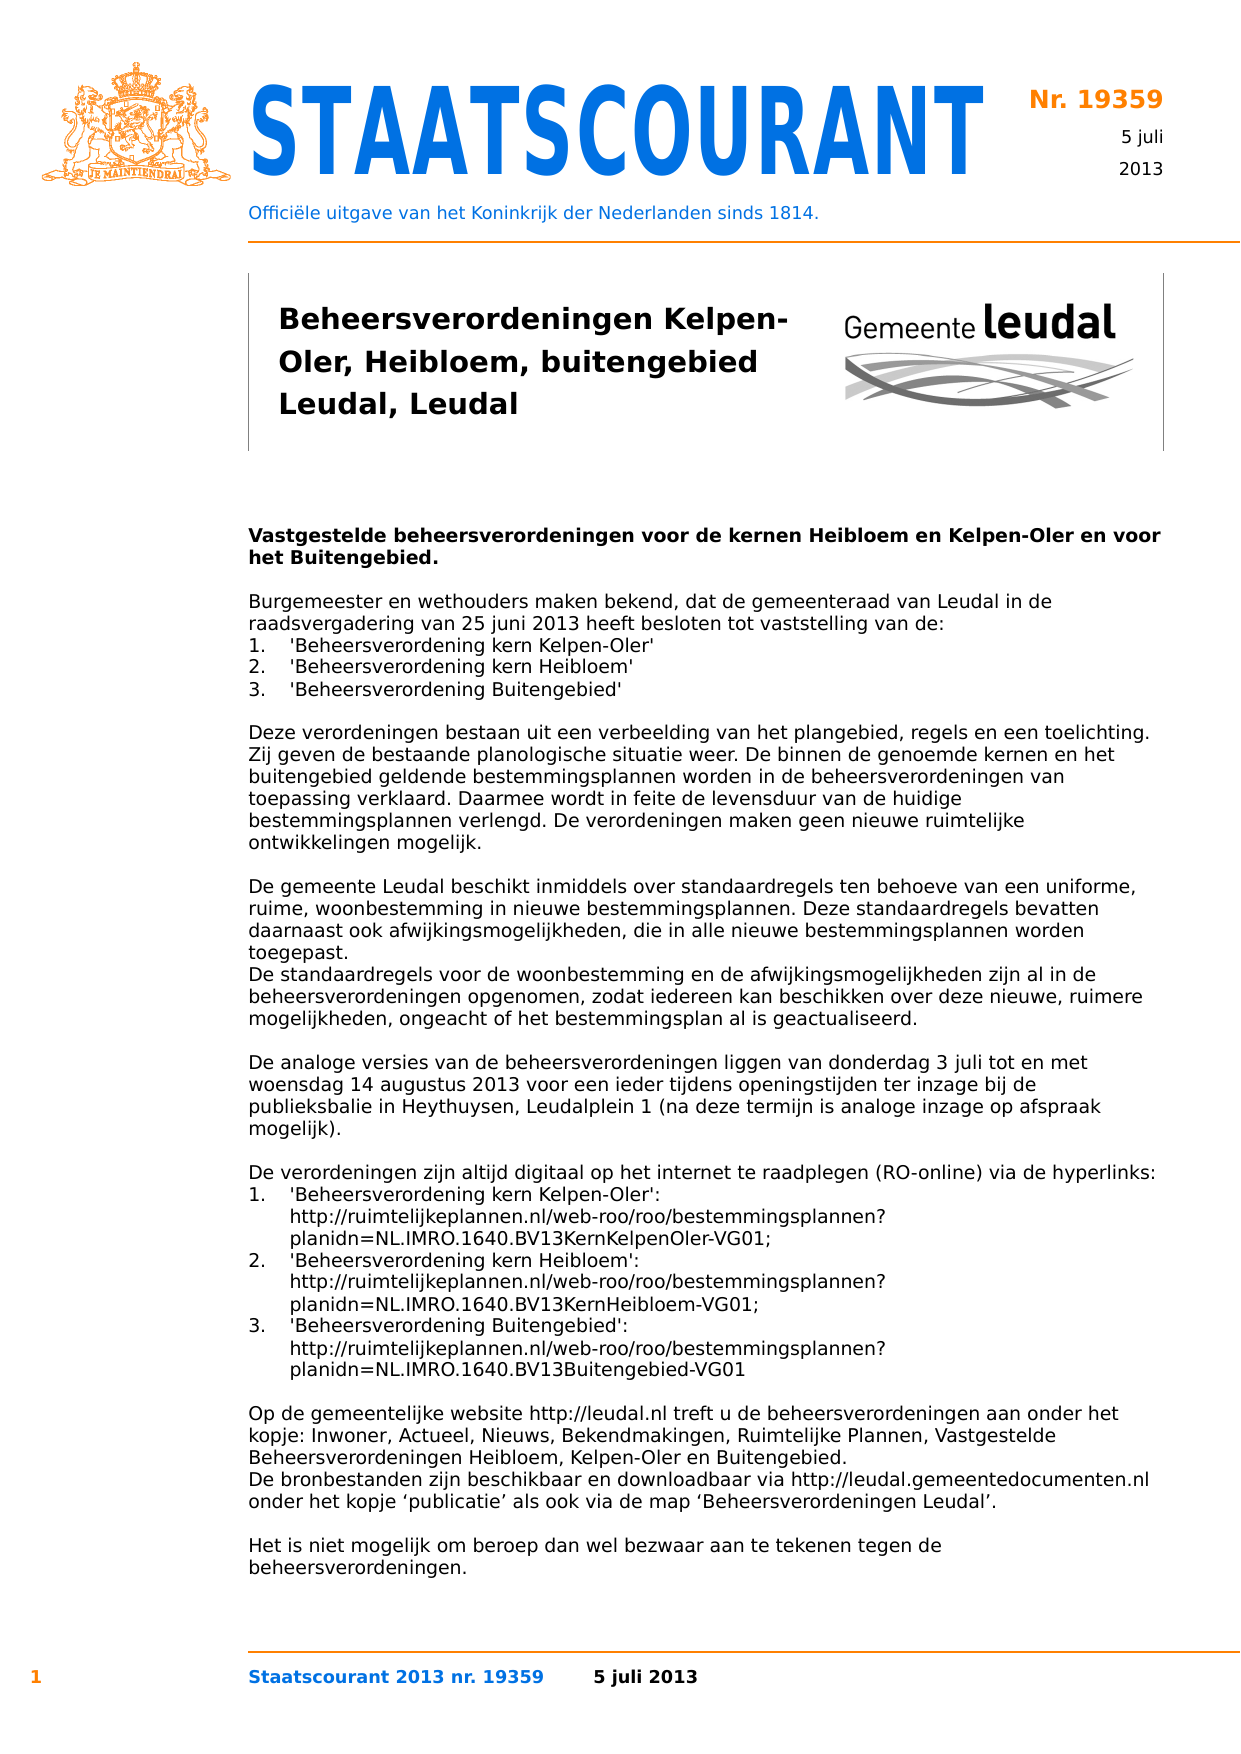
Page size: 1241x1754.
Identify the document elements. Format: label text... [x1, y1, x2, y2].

text De gemeente Leudal beschikt inmiddels over standaardregels ten behoeve van een uniforme, ruime, woonbestemming in nieuwe bestemmingsplannen. Deze standaardregels bevatten daarnaast ook afwijkingsmogelijkheden, die in alle nieuwe bestemmingsplannen worden toegepast. [248, 876, 1163, 964]
text De verordeningen zijn altijd digitaal op het internet te raadplegen (RO-online) via de hyperlinks: [248, 1162, 1163, 1183]
table_header Nr. 19359 [998, 62, 1240, 121]
text De bronbestanden zijn beschikbaar en downloadbaar via http://leudal.gemeentedocumenten.nl onder het kopje ‘publicatie’ als ook via de map ‘Beheersverordeningen Leudal’. [248, 1469, 1163, 1513]
subtitle Beheersverordeningen Kelpen-Oler, Heibloem, buitengebied Leudal, Leudal [249, 273, 1163, 451]
text De analoge versies van de beheersverordeningen liggen van donderdag 3 juli tot en met woensdag 14 augustus 2013 voor een ieder tijdens openingstijden ter inzage bij de publieksbalie in Heythuysen, Leudalplein 1 (na deze termijn is analoge inzage op afspraak mogelijk). [248, 1052, 1163, 1140]
table_cell 5 juli [998, 121, 1240, 153]
text Burgemeester en wethouders maken bekend, dat de gemeenteraad van Leudal in de raadsvergadering van 25 juni 2013 heeft besloten tot vaststelling van de: [248, 591, 1163, 634]
text 2. 'Beheersverordening kern Heibloem' [248, 656, 1163, 678]
table_cell 2013 [998, 153, 1240, 203]
text 1. 'Beheersverordening kern Kelpen-Oler': http://ruimtelijkeplannen.nl/web-roo/roo/bestemmingsplannen?planidn=NL.IMRO.1640.BV13KernKelpenOler-VG01; [248, 1183, 1163, 1249]
picture [844, 302, 1134, 409]
text Vastgestelde beheersverordeningen voor de kernen Heibloem en Kelpen-Oler en voor het Buitengebied. [248, 525, 1163, 569]
text 3. 'Beheersverordening Buitengebied': http://ruimtelijkeplannen.nl/web-roo/roo/bestemmingsplannen?planidn=NL.IMRO.1640.BV13Buitengebied-VG01 [248, 1315, 1163, 1381]
table_header STAATSCOURANT [248, 62, 998, 203]
table_cell Officiële uitgave van het Koninkrijk der Nederlanden sinds 1814. [248, 203, 1240, 241]
table_header [25, 62, 248, 241]
text 1. 'Beheersverordening kern Kelpen-Oler' [248, 634, 1163, 656]
text De standaardregels voor de woonbestemming en de afwijkingsmogelijkheden zijn al in de beheersverordeningen opgenomen, zodat iedereen kan beschikken over deze nieuwe, ruimere mogelijkheden, ongeacht of het bestemmingsplan al is geactualiseerd. [248, 964, 1163, 1030]
text 2. 'Beheersverordening kern Heibloem': http://ruimtelijkeplannen.nl/web-roo/roo/bestemmingsplannen?planidn=NL.IMRO.1640.BV13KernHeibloem-VG01; [248, 1249, 1163, 1315]
text 3. 'Beheersverordening Buitengebied' [248, 678, 1163, 700]
text Deze verordeningen bestaan uit een verbeelding van het plangebied, regels en een toelichting. Zij geven de bestaande planologische situatie weer. De binnen de genoemde kernen en het buitengebied geldende bestemmingsplannen worden in de beheersverordeningen van toepassing verklaard. Daarmee wordt in feite de levensduur van de huidige bestemmingsplannen verlengd. De verordeningen maken geen nieuwe ruimtelijke ontwikkelingen mogelijk. [248, 722, 1163, 854]
picture [41, 62, 231, 186]
text Op de gemeentelijke website http://leudal.nl treft u de beheersverordeningen aan onder het kopje: Inwoner, Actueel, Nieuws, Bekendmakingen, Ruimtelijke Plannen, Vastgestelde Beheersverordeningen Heibloem, Kelpen-Oler en Buitengebied. [248, 1403, 1163, 1469]
text Het is niet mogelijk om beroep dan wel bezwaar aan te tekenen tegen de beheersverordeningen. [248, 1535, 1163, 1579]
